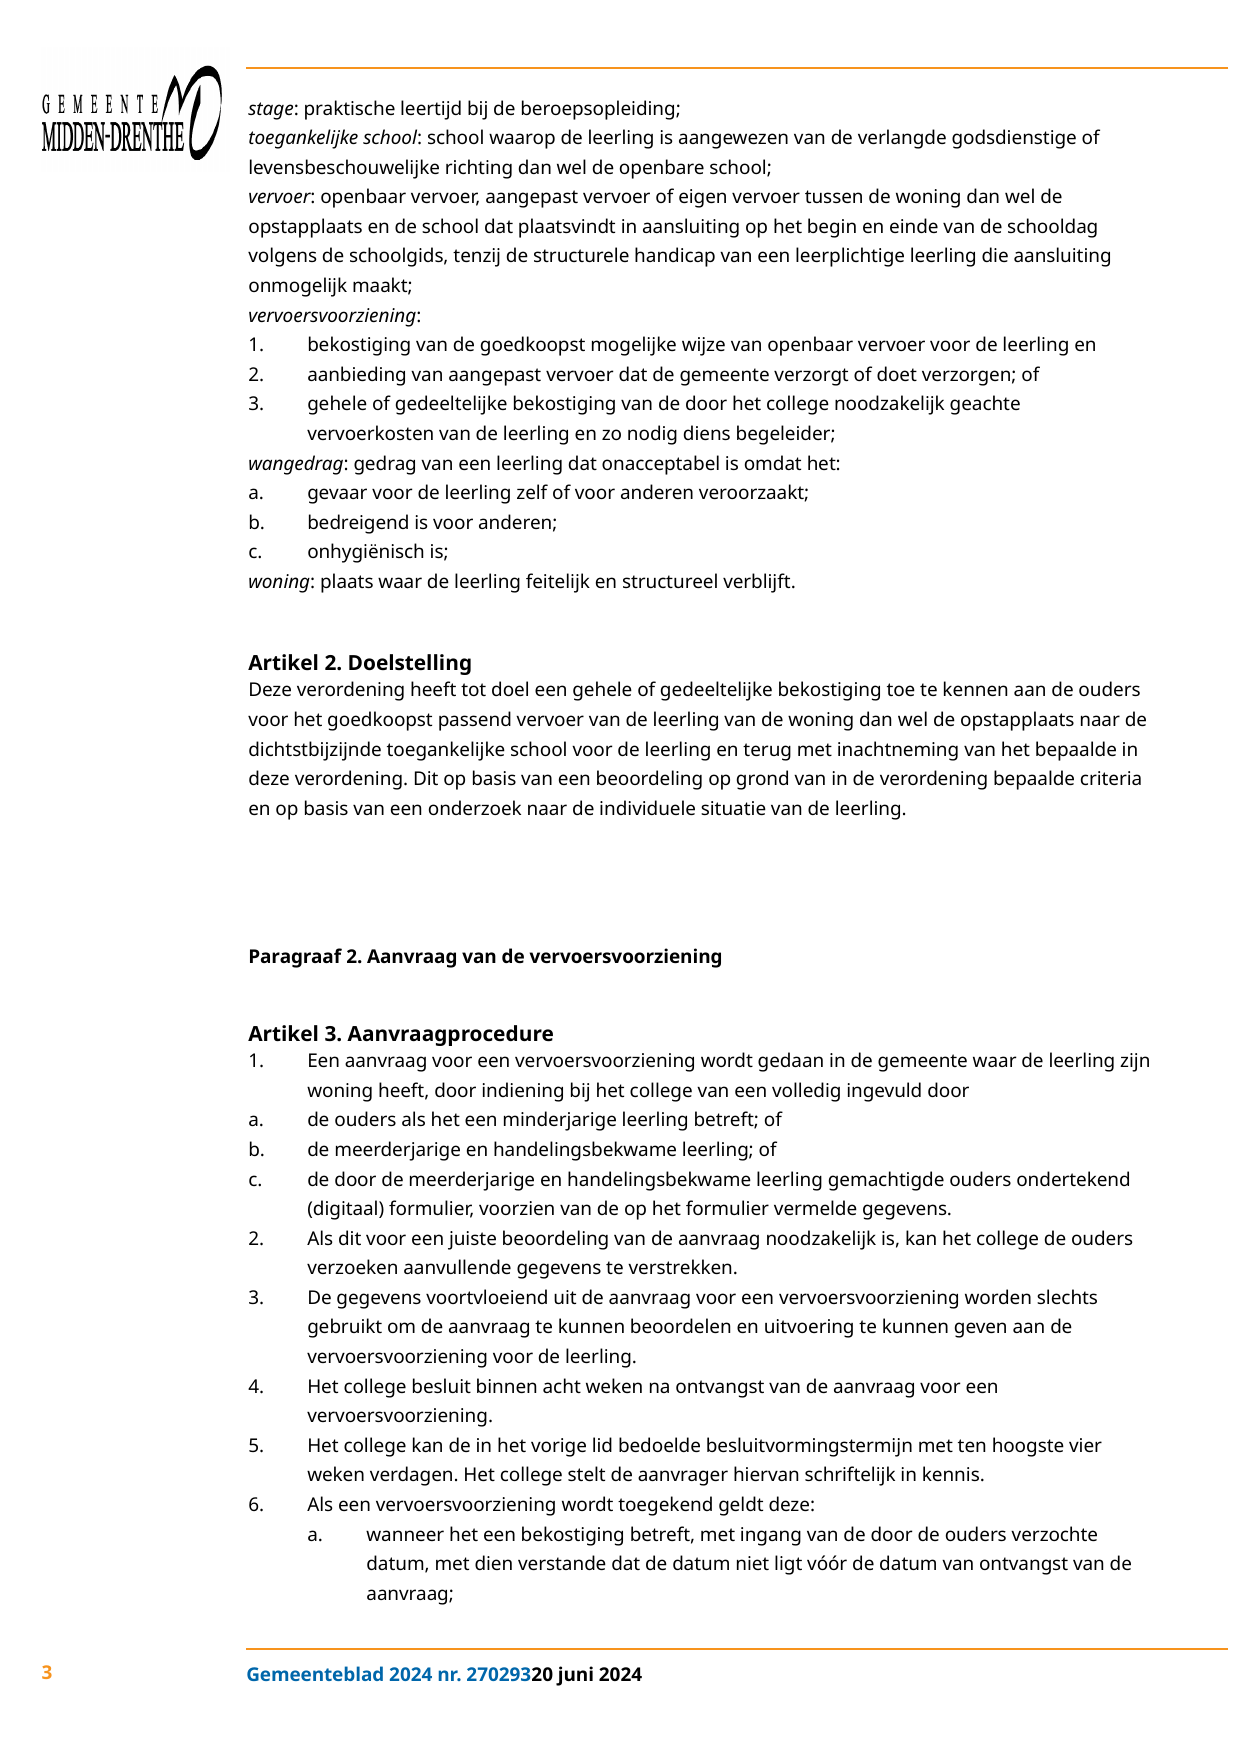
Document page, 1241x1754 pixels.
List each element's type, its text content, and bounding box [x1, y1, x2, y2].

list aanbieding van aangepast vervoer dat de gemeente verzorgt of doet verzorgen; of [248, 361, 1152, 387]
text Artikel 3. Aanvraagprocedure [248, 1019, 1152, 1047]
list bekostiging van de goedkoopst mogelijke wijze van openbaar vervoer voor de leerling en [248, 331, 1152, 357]
list Het college besluit binnen acht weken na ontvangst van de aanvraag voor een vervoersvoorziening. [248, 1373, 1152, 1428]
list wanneer het een bekostiging betreft, met ingang van de door de ouders verzochte datum, met dien verstande dat de datum niet ligt vóór de datum van ontvangst van de aanvraag; [307, 1521, 1152, 1606]
list onhygiënisch is; [248, 538, 1152, 564]
list gevaar voor de leerling zelf of voor anderen veroorzaakt; [248, 479, 1152, 505]
list de meerderjarige en handelingsbekwame leerling; of [248, 1136, 1152, 1162]
text toegankelijke school: school waarop de leerling is aangewezen van de verlangde godsdienstige of levensbeschouwelijke richting dan wel de openbare school; [248, 124, 1152, 180]
list bedreigend is voor anderen; [248, 509, 1152, 535]
text stage: praktische leertijd bij de beroepsopleiding; [248, 95, 1152, 121]
list De gegevens voortvloeiend uit de aanvraag voor een vervoersvoorziening worden slechts gebruikt om de aanvraag te kunnen beoordelen en uitvoering te kunnen geven aan de vervoersvoorziening voor de leerling. [248, 1284, 1152, 1369]
text vervoer: openbaar vervoer, aangepast vervoer of eigen vervoer tussen de woning dan wel de opstapplaats en de school dat plaatsvindt in aansluiting op het begin en einde van de schooldag volgens de schoolgids, tenzij de structurele handicap van een leerplichtige leerling die aansluiting onmogelijk maakt; [248, 183, 1152, 298]
text vervoersvoorziening: [248, 302, 1152, 328]
list de ouders als het een minderjarige leerling betreft; of [248, 1107, 1152, 1132]
text Artikel 2. Doelstelling [248, 648, 1152, 677]
list Als een vervoersvoorziening wordt toegekend geldt deze: [248, 1491, 1152, 1517]
list Het college kan de in het vorige lid bedoelde besluitvormingstermijn met ten hoogste vier weken verdagen. Het college stelt de aanvrager hiervan schriftelijk in kennis. [248, 1432, 1152, 1487]
list de door de meerderjarige en handelingsbekwame leerling gemachtigde ouders ondertekend (digitaal) formulier, voorzien van de op het formulier vermelde gegevens. [248, 1166, 1152, 1221]
text wangedrag: gedrag van een leerling dat onacceptabel is omdat het: [248, 450, 1152, 476]
list Een aanvraag voor een vervoersvoorziening wordt gedaan in de gemeente waar de leerling zijn woning heeft, door indiening bij het college van een volledig ingevuld door [248, 1047, 1152, 1103]
picture [41, 47, 231, 172]
text woning: plaats waar de leerling feitelijk en structureel verblijft. [248, 568, 1152, 594]
text Deze verordening heeft tot doel een gehele of gedeeltelijke bekostiging toe te kennen aan de ouders voor het goedkoopst passend vervoer van de leerling van de woning dan wel de opstapplaats naar de dichtstbijzijnde toegankelijke school voor de leerling en terug met inachtneming van het bepaalde in deze verordening. Dit op basis van een beoordeling op grond van in de verordening bepaalde criteria en op basis van een onderzoek naar de individuele situatie van de leerling. [248, 677, 1152, 821]
text Paragraaf 2. Aanvraag van de vervoersvoorziening [248, 943, 1152, 968]
list Als dit voor een juiste beoordeling van de aanvraag noodzakelijk is, kan het college de ouders verzoeken aanvullende gegevens te verstrekken. [248, 1225, 1152, 1280]
list gehele of gedeeltelijke bekostiging van de door het college noodzakelijk geachte vervoerkosten van de leerling en zo nodig diens begeleider; [248, 391, 1152, 446]
